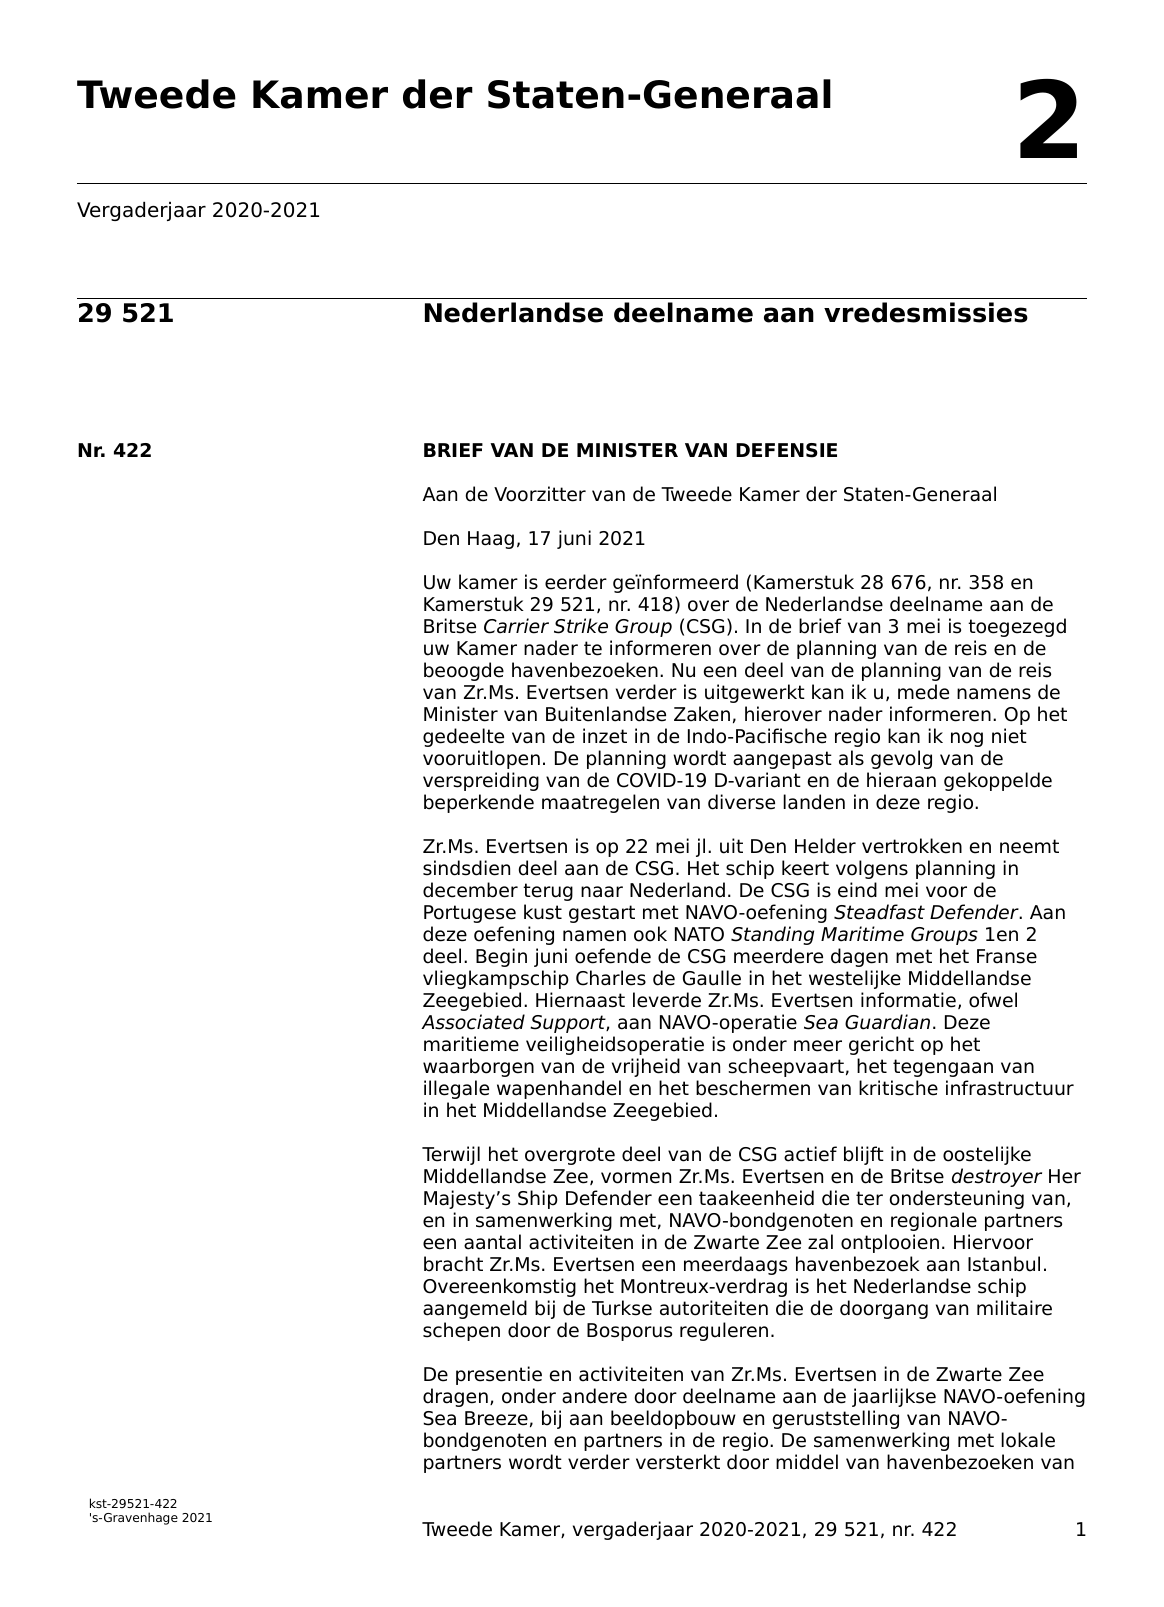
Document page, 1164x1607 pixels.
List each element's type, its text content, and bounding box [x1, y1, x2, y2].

text kst-29521-422 [88, 1497, 323, 1511]
text 's-Gravenhage 2021 [88, 1511, 323, 1525]
text Den Haag, 17 juni 2021 [422, 528, 1087, 550]
table_header 2 [886, 59, 1087, 183]
text Uw kamer is eerder geïnformeerd (Kamerstuk 28 676, nr. 358 en Kamerstuk 29 521, nr. 418) over de Nederlandse deelname aan de Britse Carrier Strike Group (CSG). In de brief van 3 mei is toegezegd uw Kamer nader te informeren over de planning van de reis en de beoogde havenbezoeken. Nu een deel van de planning van de reis van Zr.Ms. Evertsen verder is uitgewerkt kan ik u, mede namens de Minister van Buitenlandse Zaken, hierover nader informeren. Op het gedeelte van de inzet in de Indo-Pacifische regio kan ik nog niet vooruitlopen. De planning wordt aangepast als gevolg van de verspreiding van de COVID-19 D-variant en de hieraan gekoppelde beperkende maatregelen van diverse landen in deze regio. [422, 572, 1087, 814]
table_header Tweede Kamer der Staten-Generaal [77, 59, 886, 183]
subtitle 29 521 Nederlandse deelname aan vredesmissies [77, 299, 1087, 329]
subtitle Nr. 422 BRIEF VAN DE MINISTER VAN DEFENSIE [77, 440, 1087, 462]
table_cell Vergaderjaar 2020-2021 [77, 184, 1087, 298]
text Zr.Ms. Evertsen is op 22 mei jl. uit Den Helder vertrokken en neemt sindsdien deel aan de CSG. Het schip keert volgens planning in december terug naar Nederland. De CSG is eind mei voor de Portugese kust gestart met NAVO-oefening Steadfast Defender. Aan deze oefening namen ook NATO Standing Maritime Groups 1en 2 deel. Begin juni oefende de CSG meerdere dagen met het Franse vliegkampschip Charles de Gaulle in het westelijke Middellandse Zeegebied. Hiernaast leverde Zr.Ms. Evertsen informatie, ofwel Associated Support, aan NAVO-operatie Sea Guardian. Deze maritieme veiligheidsoperatie is onder meer gericht op het waarborgen van de vrijheid van scheepvaart, het tegengaan van illegale wapenhandel en het beschermen van kritische infrastructuur in het Middellandse Zeegebied. [422, 836, 1087, 1122]
text Aan de Voorzitter van de Tweede Kamer der Staten-Generaal [422, 484, 1087, 506]
text Terwijl het overgrote deel van de CSG actief blijft in de oostelijke Middellandse Zee, vormen Zr.Ms. Evertsen en de Britse destroyer Her Majesty’s Ship Defender een taakeenheid die ter ondersteuning van, en in samenwerking met, NAVO-bondgenoten en regionale partners een aantal activiteiten in de Zwarte Zee zal ontplooien. Hiervoor bracht Zr.Ms. Evertsen een meerdaags havenbezoek aan Istanbul. Overeenkomstig het Montreux-verdrag is het Nederlandse schip aangemeld bij de Turkse autoriteiten die de doorgang van militaire schepen door de Bosporus reguleren. [422, 1144, 1087, 1342]
text De presentie en activiteiten van Zr.Ms. Evertsen in de Zwarte Zee dragen, onder andere door deelname aan de jaarlijkse NAVO-oefening Sea Breeze, bij aan beeldopbouw en geruststelling van NAVO-bondgenoten en partners in de regio. De samenwerking met lokale partners wordt verder versterkt door middel van havenbezoeken van [422, 1364, 1087, 1474]
